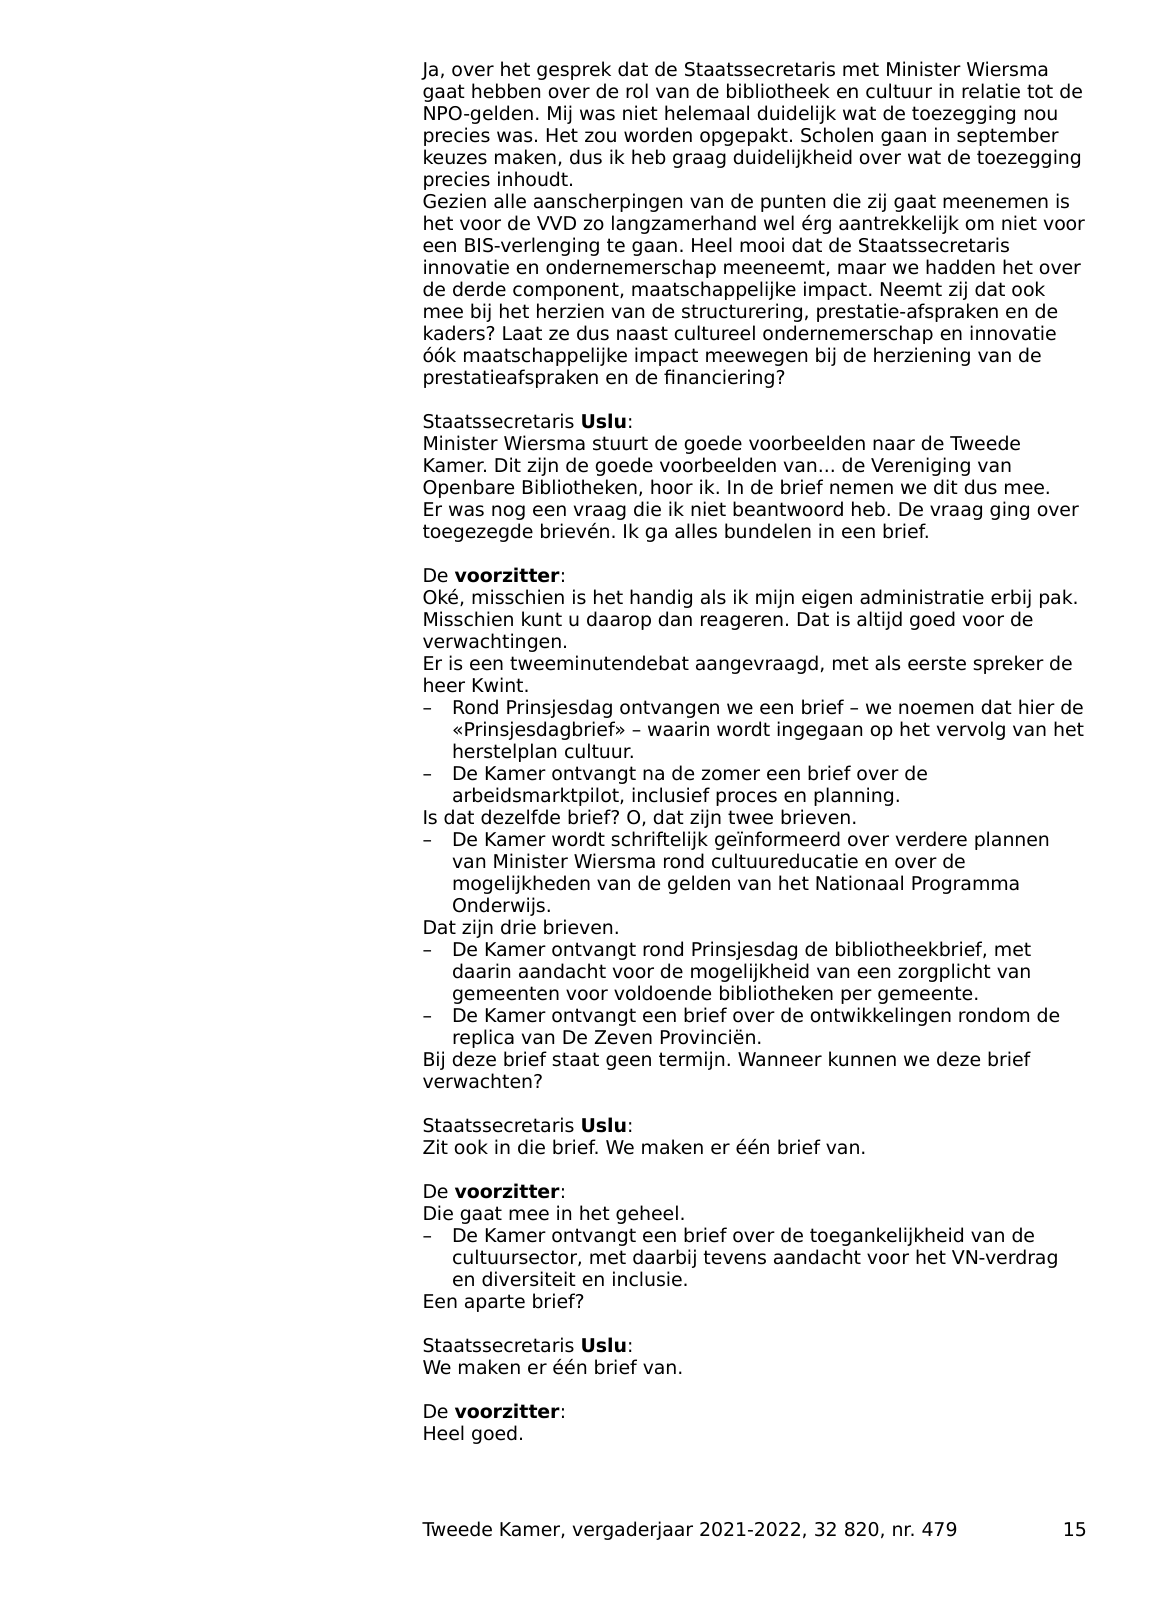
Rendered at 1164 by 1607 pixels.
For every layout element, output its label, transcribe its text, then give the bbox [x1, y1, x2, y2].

text Ja, over het gesprek dat de Staatssecretaris met Minister Wiersma gaat hebben over de rol van de bibliotheek en cultuur in relatie tot de NPO-gelden. Mij was niet helemaal duidelijk wat de toezegging nou precies was. Het zou worden opgepakt. Scholen gaan in september keuzes maken, dus ik heb graag duidelijkheid over wat de toezegging precies inhoudt. [422, 59, 1087, 191]
text – De Kamer wordt schriftelijk geïnformeerd over verdere plannen van Minister Wiersma rond cultuureducatie en over de mogelijkheden van de gelden van het Nationaal Programma Onderwijs. [422, 829, 1087, 917]
text Een aparte brief? [422, 1291, 1087, 1313]
text Er was nog een vraag die ik niet beantwoord heb. De vraag ging over toegezegde brievén. Ik ga alles bundelen in een brief. [422, 499, 1087, 543]
text – De Kamer ontvangt na de zomer een brief over de arbeidsmarktpilot, inclusief proces en planning. [422, 763, 1087, 807]
text De voorzitter: [422, 1181, 1087, 1203]
text Staatssecretaris Uslu: [422, 1115, 1087, 1137]
text Zit ook in die brief. We maken er één brief van. [422, 1137, 1087, 1159]
text Gezien alle aanscherpingen van de punten die zij gaat meenemen is het voor de VVD zo langzamerhand wel érg aantrekkelijk om niet voor een BIS-verlenging te gaan. Heel mooi dat de Staatssecretaris innovatie en ondernemerschap meeneemt, maar we hadden het over de derde component, maatschappelijke impact. Neemt zij dat ook mee bij het herzien van de structurering, prestatie-afspraken en de kaders? Laat ze dus naast cultureel ondernemerschap en innovatie óók maatschappelijke impact meewegen bij de herziening van de prestatieafspraken en de financiering? [422, 191, 1087, 389]
text Er is een tweeminutendebat aangevraagd, met als eerste spreker de heer Kwint. [422, 653, 1087, 697]
text Staatssecretaris Uslu: [422, 1335, 1087, 1357]
text – De Kamer ontvangt een brief over de toegankelijkheid van de cultuursector, met daarbij tevens aandacht voor het VN-verdrag en diversiteit en inclusie. [422, 1225, 1087, 1291]
text Oké, misschien is het handig als ik mijn eigen administratie erbij pak. Misschien kunt u daarop dan reageren. Dat is altijd goed voor de verwachtingen. [422, 587, 1087, 653]
text – De Kamer ontvangt rond Prinsjesdag de bibliotheekbrief, met daarin aandacht voor de mogelijkheid van een zorgplicht van gemeenten voor voldoende bibliotheken per gemeente. [422, 939, 1087, 1004]
text Bij deze brief staat geen termijn. Wanneer kunnen we deze brief verwachten? [422, 1048, 1087, 1092]
text Dat zijn drie brieven. [422, 917, 1087, 939]
text De voorzitter: [422, 1401, 1087, 1423]
text De voorzitter: [422, 565, 1087, 587]
text We maken er één brief van. [422, 1357, 1087, 1379]
text Minister Wiersma stuurt de goede voorbeelden naar de Tweede Kamer. Dit zijn de goede voorbeelden van... de Vereniging van Openbare Bibliotheken, hoor ik. In de brief nemen we dit dus mee. [422, 433, 1087, 499]
text Is dat dezelfde brief? O, dat zijn twee brieven. [422, 807, 1087, 829]
text Die gaat mee in het geheel. [422, 1203, 1087, 1225]
text – De Kamer ontvangt een brief over de ontwikkelingen rondom de replica van De Zeven Provinciën. [422, 1004, 1087, 1048]
text – Rond Prinsjesdag ontvangen we een brief – we noemen dat hier de «Prinsjesdagbrief» – waarin wordt ingegaan op het vervolg van het herstelplan cultuur. [422, 697, 1087, 763]
text Heel goed. [422, 1423, 1087, 1445]
text Staatssecretaris Uslu: [422, 411, 1087, 433]
